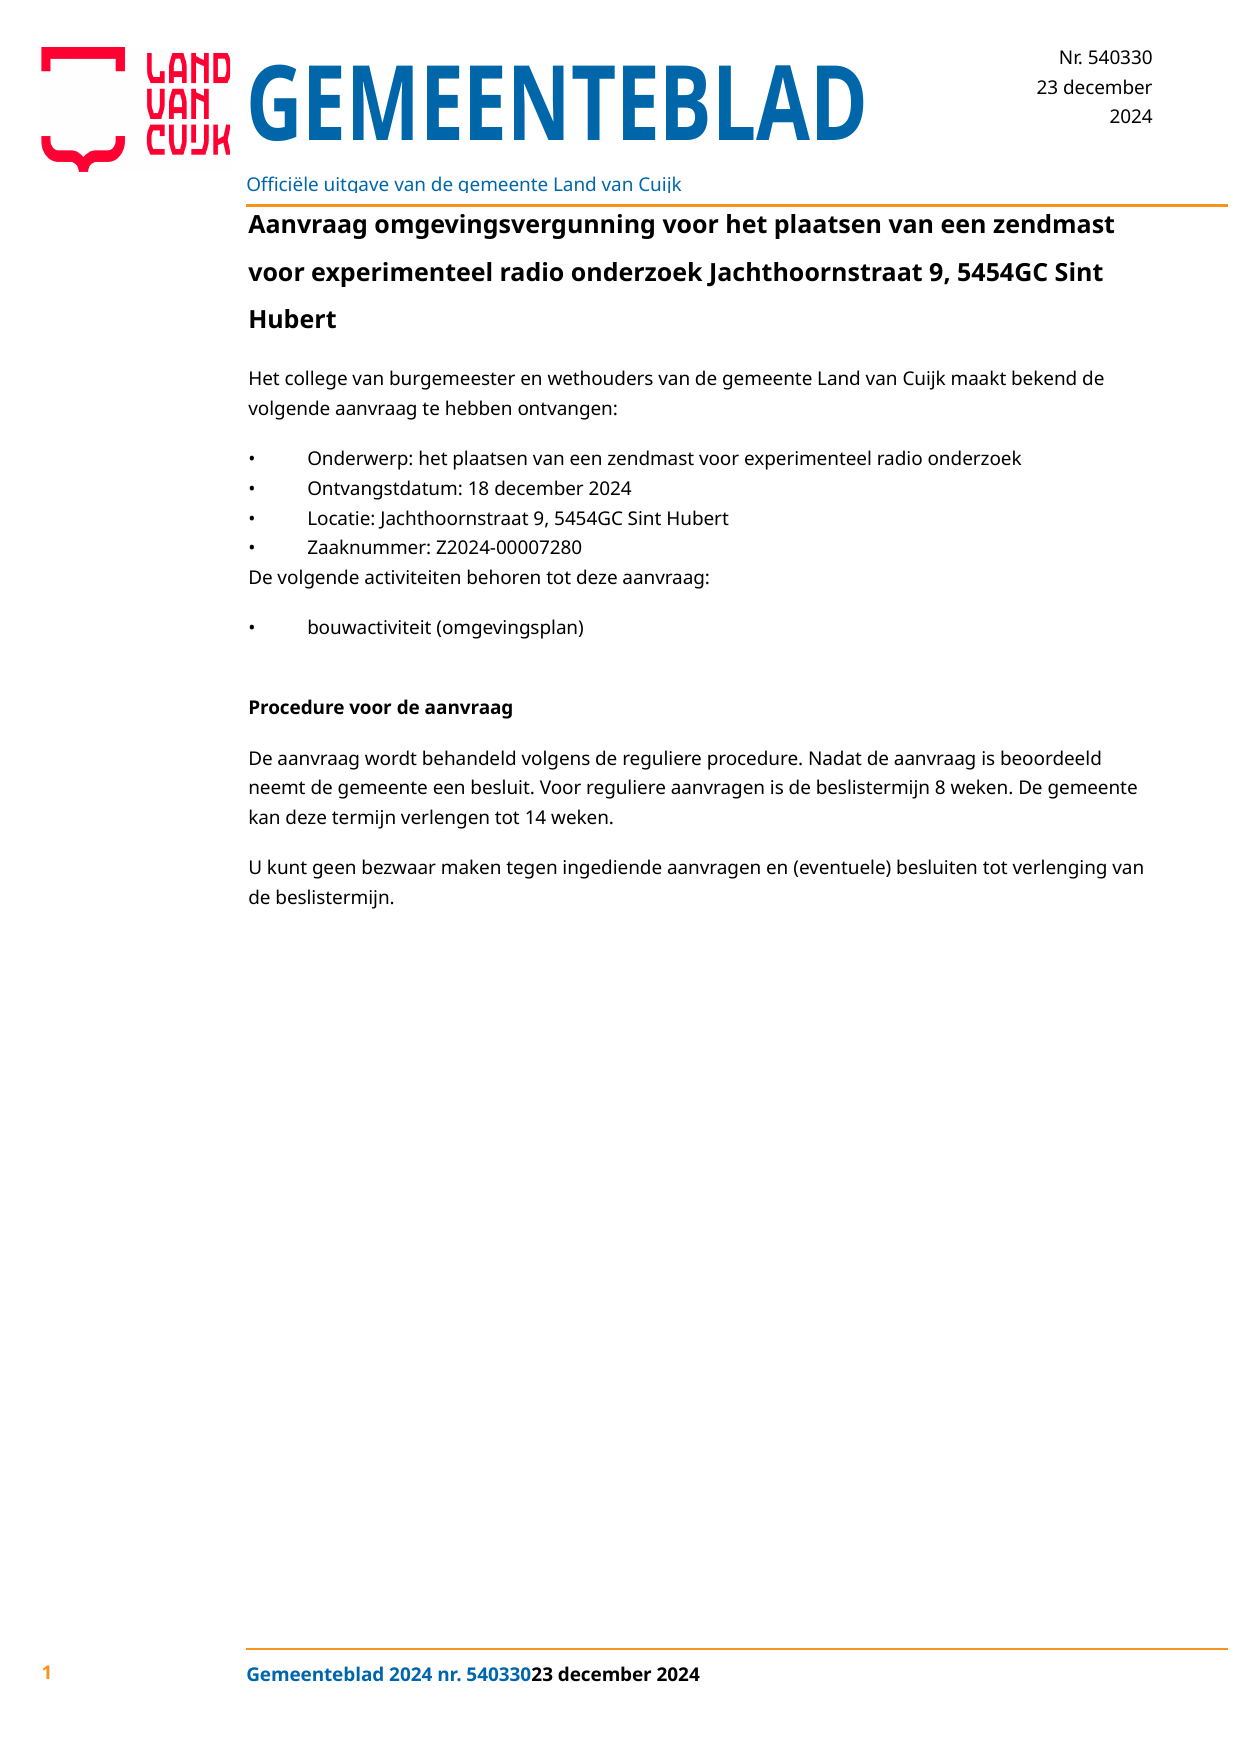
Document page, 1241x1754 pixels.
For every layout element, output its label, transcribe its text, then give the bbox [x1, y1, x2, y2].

text U kunt geen bezwaar maken tegen ingediende aanvragen en (eventuele) besluiten tot verlenging van de beslistermijn. [248, 854, 1152, 909]
text Procedure voor de aanvraag [248, 694, 1152, 720]
text De volgende activiteiten behoren tot deze aanvraag: [248, 564, 1152, 589]
picture [41, 47, 231, 172]
text De aanvraag wordt behandeld volgens de reguliere procedure. Nadat de aanvraag is beoordeeld neemt de gemeente een besluit. Voor reguliere aanvragen is de beslistermijn 8 weken. De gemeente kan deze termijn verlengen tot 14 weken. [248, 745, 1152, 829]
list Locatie: Jachthoornstraat 9, 5454GC Sint Hubert [248, 505, 1152, 530]
list Onderwerp: het plaatsen van een zendmast voor experimenteel radio onderzoek [248, 446, 1152, 471]
list bouwactiviteit (omgevingsplan) [248, 614, 1152, 640]
text Aanvraag omgevingsvergunning voor het plaatsen van een zendmast voor experimenteel radio onderzoek Jachthoornstraat 9, 5454GC Sint Hubert [248, 207, 1152, 336]
list Zaaknummer: Z2024-00007280 [248, 534, 1152, 560]
text Het college van burgemeester en wethouders van de gemeente Land van Cuijk maakt bekend de volgende aanvraag te hebben ontvangen: [248, 366, 1152, 421]
list Ontvangstdatum: 18 december 2024 [248, 475, 1152, 501]
